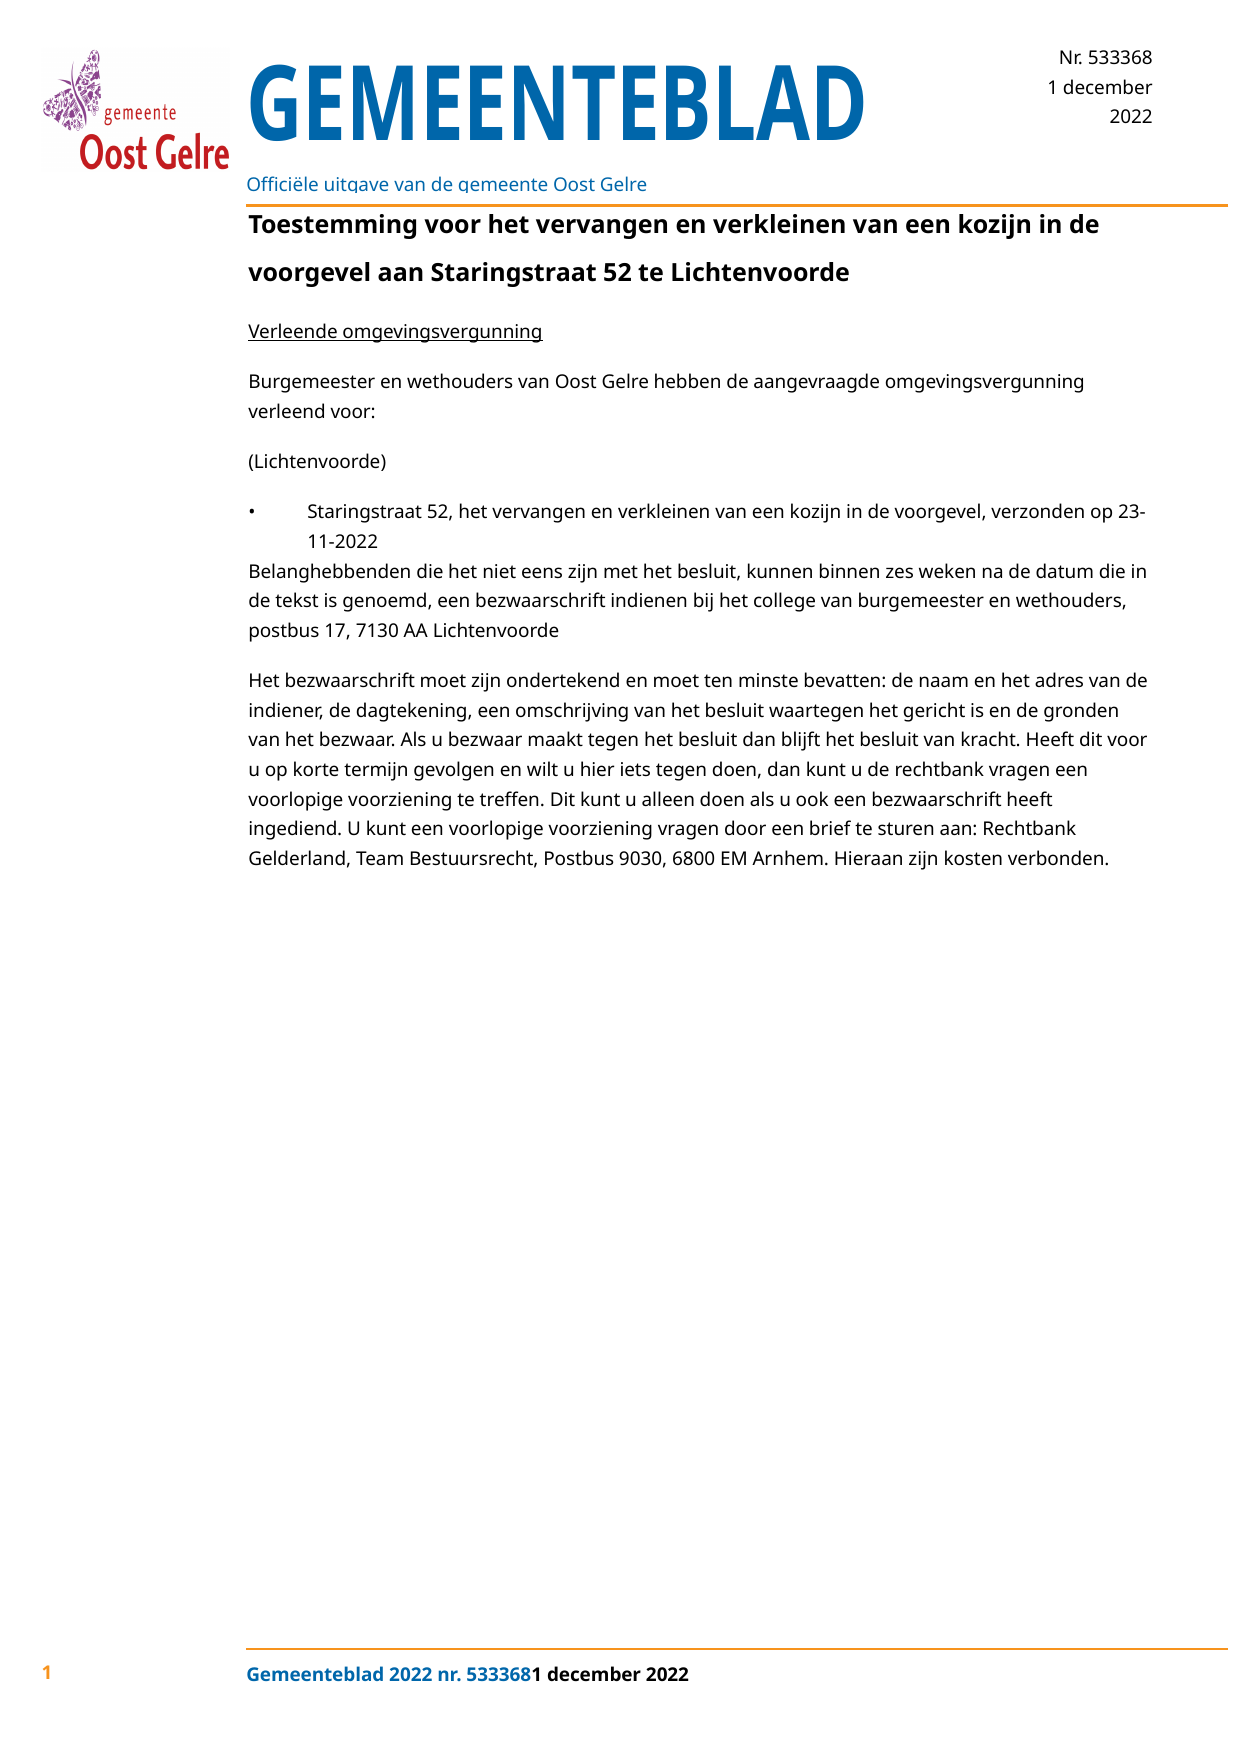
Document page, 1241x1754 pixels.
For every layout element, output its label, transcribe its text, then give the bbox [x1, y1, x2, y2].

picture [41, 47, 231, 172]
text Burgemeester en wethouders van Oost Gelre hebben de aangevraagde omgevingsvergunning verleend voor: [248, 368, 1152, 424]
text Verleende omgevingsvergunning [248, 318, 1152, 344]
text Toestemming voor het vervangen en verkleinen van een kozijn in de voorgevel aan Staringstraat 52 te Lichtenvoorde [248, 207, 1152, 288]
text Belanghebbenden die het niet eens zijn met het besluit, kunnen binnen zes weken na de datum die in de tekst is genoemd, een bezwaarschrift indienen bij het college van burgemeester en wethouders, postbus 17, 7130 AA Lichtenvoorde [248, 558, 1152, 643]
text (Lichtenvoorde) [248, 448, 1152, 474]
text Het bezwaarschrift moet zijn ondertekend en moet ten minste bevatten: de naam en het adres van de indiener, de dagtekening, een omschrijving van het besluit waartegen het gericht is en de gronden van het bezwaar. Als u bezwaar maakt tegen het besluit dan blijft het besluit van kracht. Heeft dit voor u op korte termijn gevolgen en wilt u hier iets tegen doen, dan kunt u de rechtbank vragen een voorlopige voorziening te treffen. Dit kunt u alleen doen als u ook een bezwaarschrift heeft ingediend. U kunt een voorlopige voorziening vragen door een brief te sturen aan: Rechtbank Gelderland, Team Bestuursrecht, Postbus 9030, 6800 EM Arnhem. Hieraan zijn kosten verbonden. [248, 667, 1152, 871]
list Staringstraat 52, het vervangen en verkleinen van een kozijn in de voorgevel, verzonden op 23-11-2022 [248, 499, 1152, 554]
